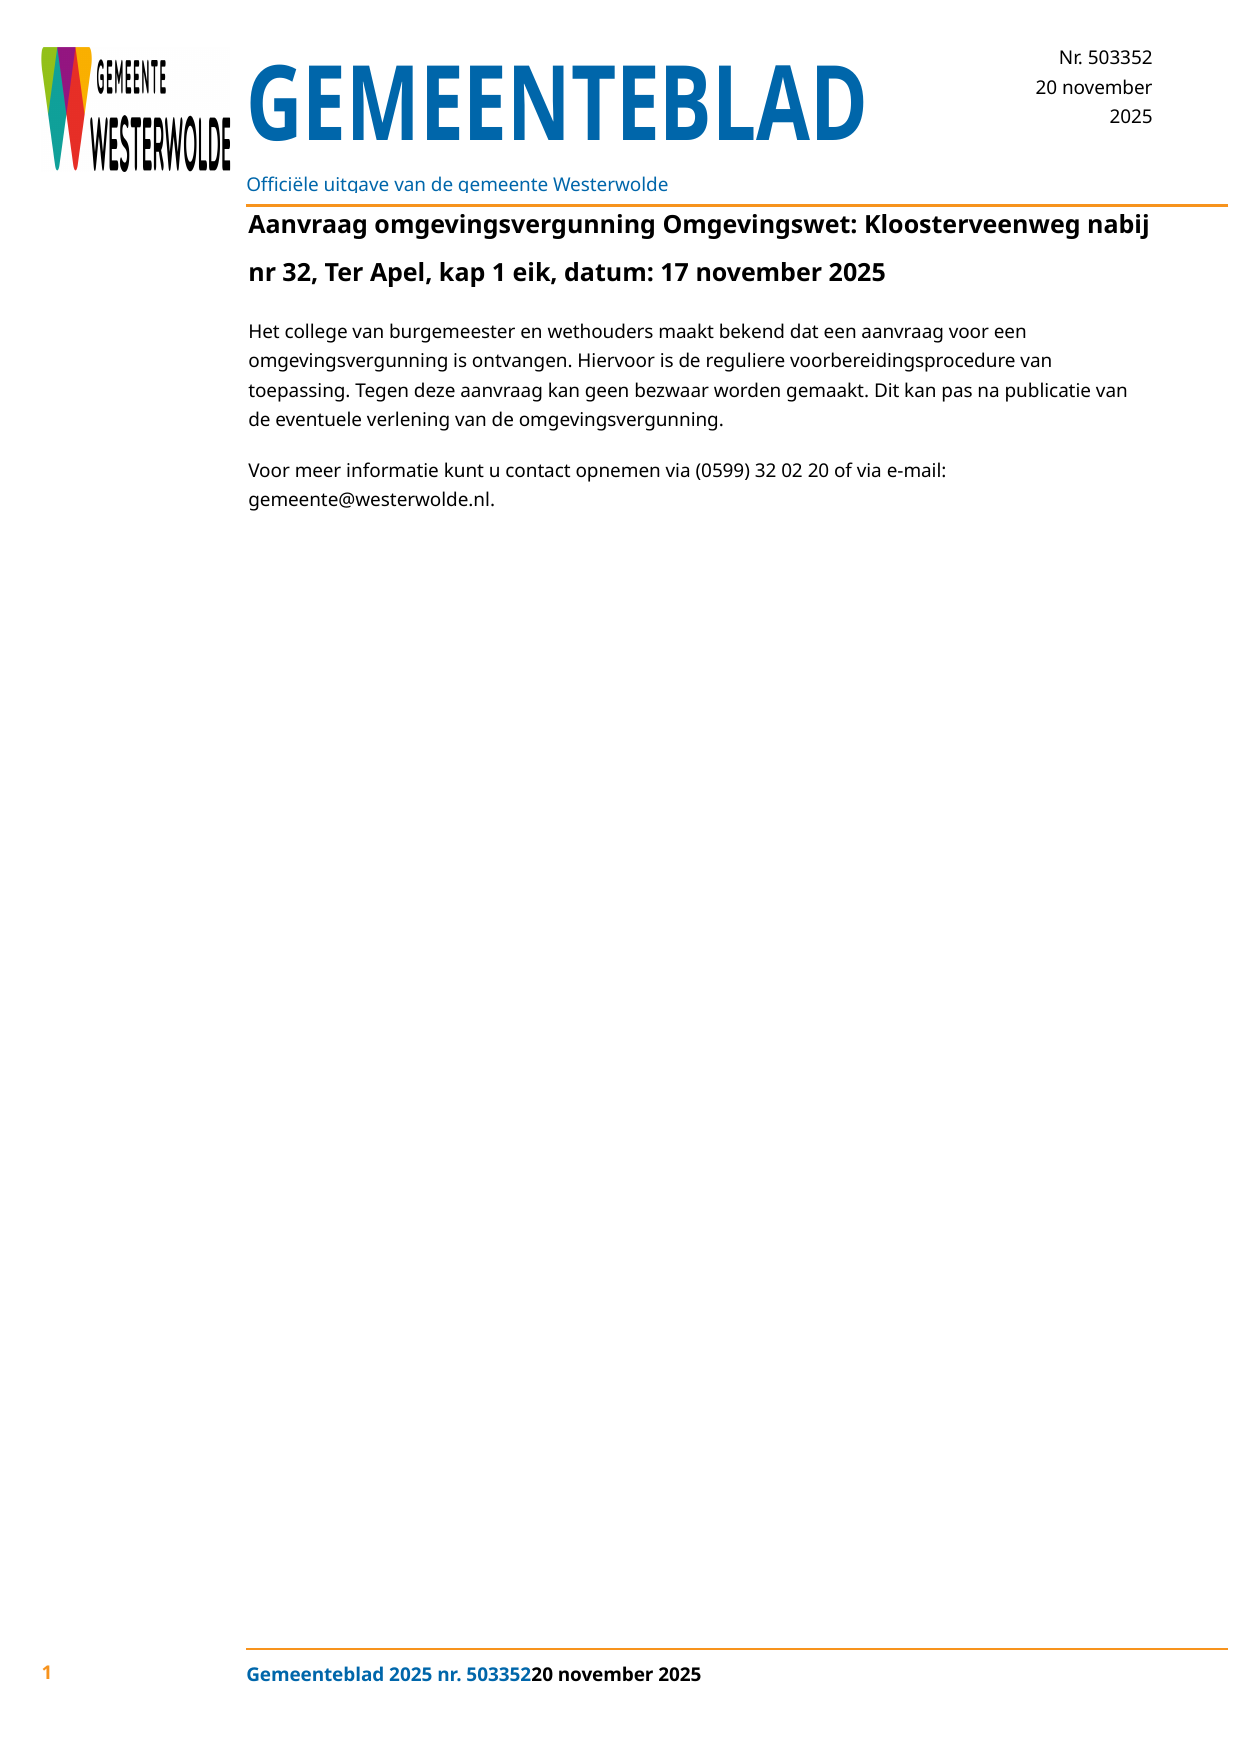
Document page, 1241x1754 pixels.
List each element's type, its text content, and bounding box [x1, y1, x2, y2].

text Aanvraag omgevingsvergunning Omgevingswet: Kloosterveenweg nabij nr 32, Ter Apel, kap 1 eik, datum: 17 november 2025 [248, 207, 1152, 288]
text Het college van burgemeester en wethouders maakt bekend dat een aanvraag voor een omgevingsvergunning is ontvangen. Hiervoor is de reguliere voorbereidingsprocedure van toepassing. Tegen deze aanvraag kan geen bezwaar worden gemaakt. Dit kan pas na publicatie van de eventuele verlening van de omgevingsvergunning. [248, 318, 1152, 432]
text Voor meer informatie kunt u contact opnemen via (0599) 32 02 20 of via e-mail: gemeente@westerwolde.nl. [248, 457, 1152, 512]
picture [41, 47, 231, 172]
